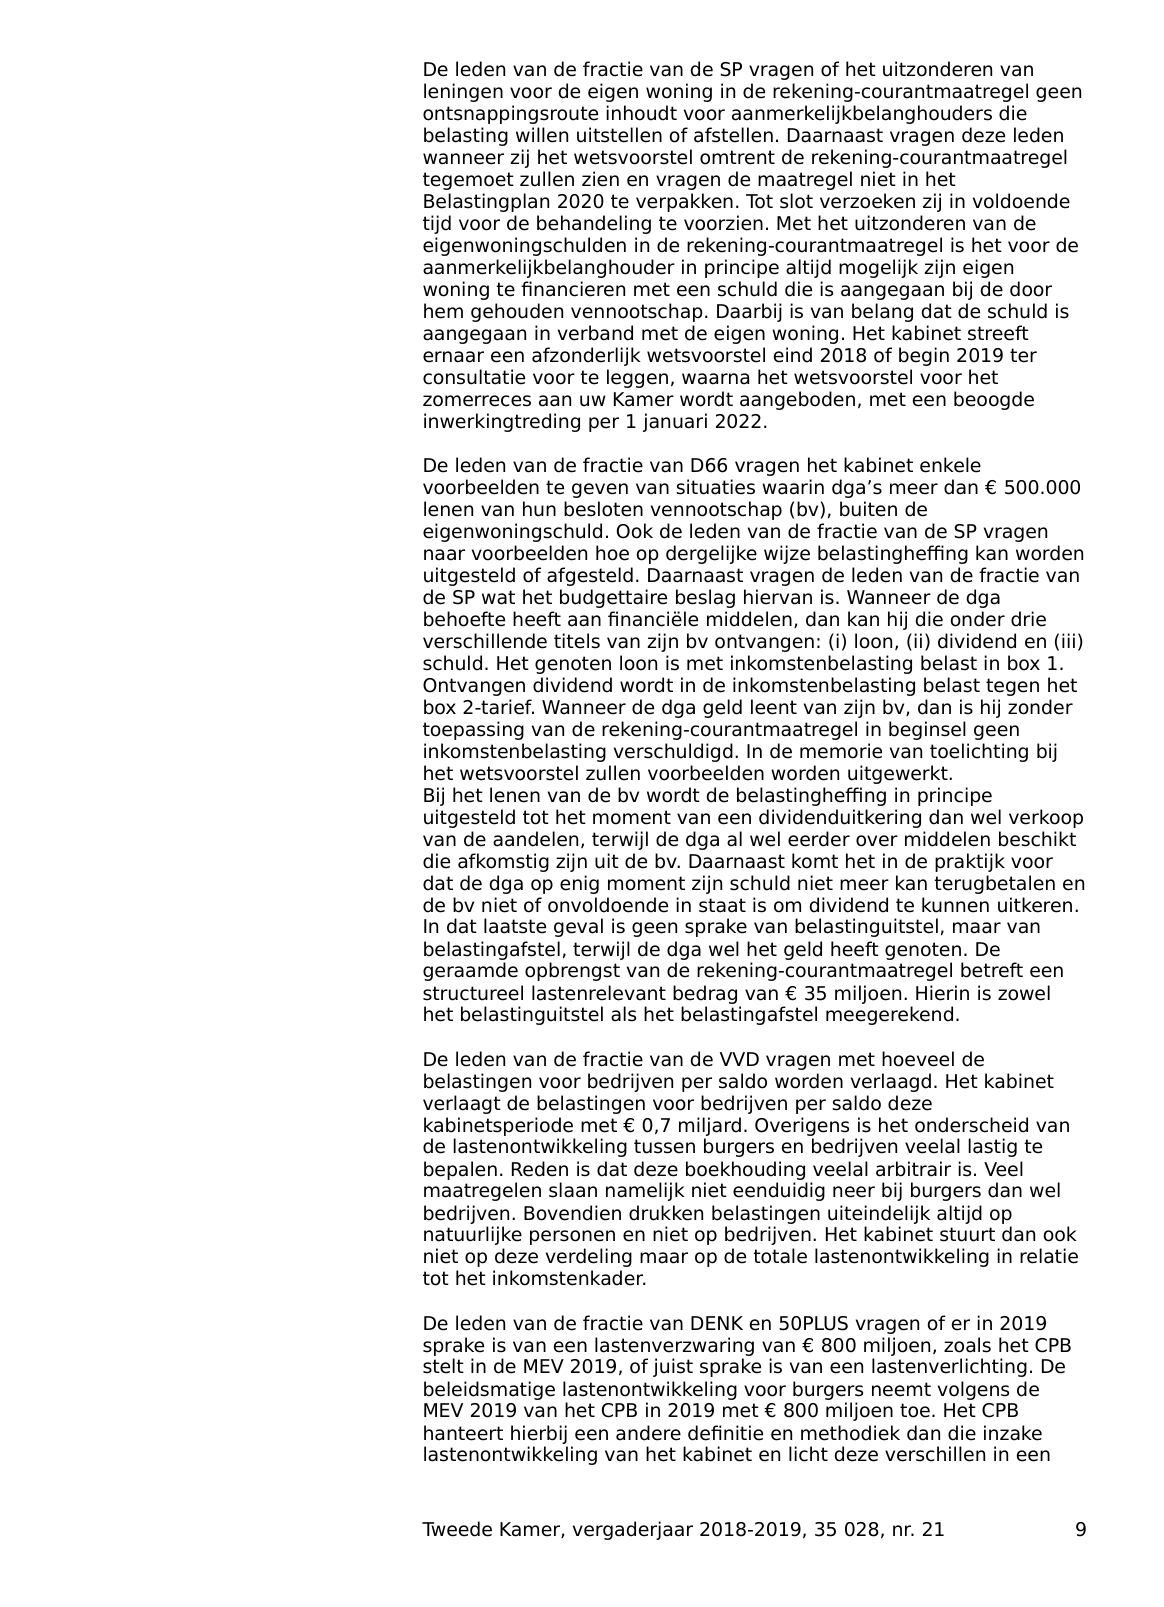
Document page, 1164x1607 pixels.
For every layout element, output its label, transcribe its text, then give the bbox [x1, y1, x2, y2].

text De leden van de fractie van D66 vragen het kabinet enkele voorbeelden te geven van situaties waarin dga’s meer dan € 500.000 lenen van hun besloten vennootschap (bv), buiten de eigenwoningschuld. Ook de leden van de fractie van de SP vragen naar voorbeelden hoe op dergelijke wijze belastingheffing kan worden uitgesteld of afgesteld. Daarnaast vragen de leden van de fractie van de SP wat het budgettaire beslag hiervan is. Wanneer de dga behoefte heeft aan financiële middelen, dan kan hij die onder drie verschillende titels van zijn bv ontvangen: (i) loon, (ii) dividend en (iii) schuld. Het genoten loon is met inkomstenbelasting belast in box 1. Ontvangen dividend wordt in de inkomstenbelasting belast tegen het box 2-tarief. Wanneer de dga geld leent van zijn bv, dan is hij zonder toepassing van de rekening-courantmaatregel in beginsel geen inkomstenbelasting verschuldigd. In de memorie van toelichting bij het wetsvoorstel zullen voorbeelden worden uitgewerkt. [422, 455, 1087, 784]
text De leden van de fractie van DENK en 50PLUS vragen of er in 2019 sprake is van een lastenverzwaring van € 800 miljoen, zoals het CPB stelt in de MEV 2019, of juist sprake is van een lastenverlichting. De beleidsmatige lastenontwikkeling voor burgers neemt volgens de MEV 2019 van het CPB in 2019 met € 800 miljoen toe. Het CPB hanteert hierbij een andere definitie en methodiek dan die inzake lastenontwikkeling van het kabinet en licht deze verschillen in een [422, 1312, 1087, 1466]
text De leden van de fractie van de SP vragen of het uitzonderen van leningen voor de eigen woning in de rekening-courantmaatregel geen ontsnappingsroute inhoudt voor aanmerkelijkbelanghouders die belasting willen uitstellen of afstellen. Daarnaast vragen deze leden wanneer zij het wetsvoorstel omtrent de rekening-courantmaatregel tegemoet zullen zien en vragen de maatregel niet in het Belastingplan 2020 te verpakken. Tot slot verzoeken zij in voldoende tijd voor de behandeling te voorzien. Met het uitzonderen van de eigenwoningschulden in de rekening-courantmaatregel is het voor de aanmerkelijkbelanghouder in principe altijd mogelijk zijn eigen woning te financieren met een schuld die is aangegaan bij de door hem gehouden vennootschap. Daarbij is van belang dat de schuld is aangegaan in verband met de eigen woning. Het kabinet streeft ernaar een afzonderlijk wetsvoorstel eind 2018 of begin 2019 ter consultatie voor te leggen, waarna het wetsvoorstel voor het zomerreces aan uw Kamer wordt aangeboden, met een beoogde inwerkingtreding per 1 januari 2022. [422, 59, 1087, 433]
text De leden van de fractie van de VVD vragen met hoeveel de belastingen voor bedrijven per saldo worden verlaagd. Het kabinet verlaagt de belastingen voor bedrijven per saldo deze kabinetsperiode met € 0,7 miljard. Overigens is het onderscheid van de lastenontwikkeling tussen burgers en bedrijven veelal lastig te bepalen. Reden is dat deze boekhouding veelal arbitrair is. Veel maatregelen slaan namelijk niet eenduidig neer bij burgers dan wel bedrijven. Bovendien drukken belastingen uiteindelijk altijd op natuurlijke personen en niet op bedrijven. Het kabinet stuurt dan ook niet op deze verdeling maar op de totale lastenontwikkeling in relatie tot het inkomstenkader. [422, 1048, 1087, 1290]
text Bij het lenen van de bv wordt de belastingheffing in principe uitgesteld tot het moment van een dividenduitkering dan wel verkoop van de aandelen, terwijl de dga al wel eerder over middelen beschikt die afkomstig zijn uit de bv. Daarnaast komt het in de praktijk voor dat de dga op enig moment zijn schuld niet meer kan terugbetalen en de bv niet of onvoldoende in staat is om dividend te kunnen uitkeren. In dat laatste geval is geen sprake van belastinguitstel, maar van belastingafstel, terwijl de dga wel het geld heeft genoten. De geraamde opbrengst van de rekening-courantmaatregel betreft een structureel lastenrelevant bedrag van € 35 miljoen. Hierin is zowel het belastinguitstel als het belastingafstel meegerekend. [422, 784, 1087, 1026]
